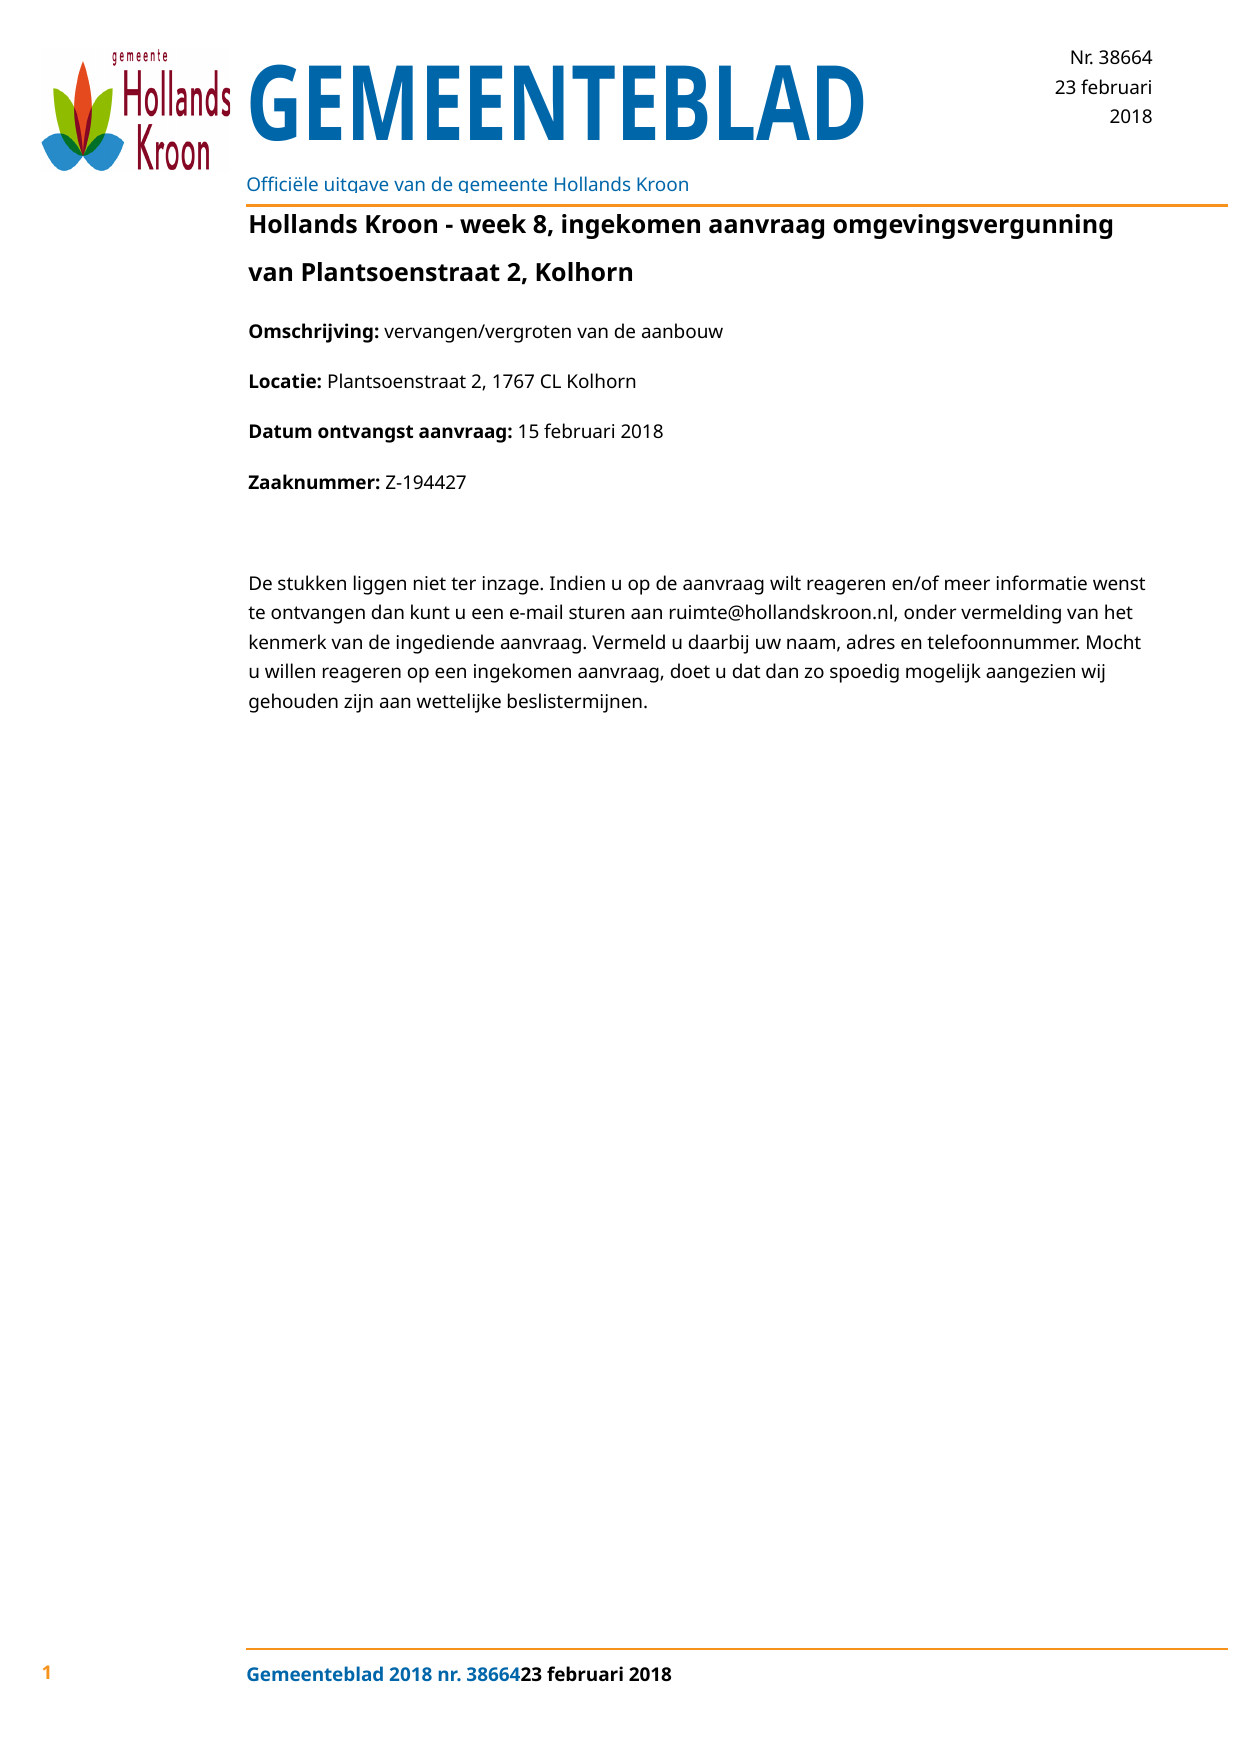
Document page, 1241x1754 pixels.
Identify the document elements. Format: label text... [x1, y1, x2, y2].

text Locatie: Plantsoenstraat 2, 1767 CL Kolhorn [248, 368, 1152, 394]
text Zaaknummer: Z-194427 [248, 469, 1152, 495]
text Datum ontvangst aanvraag: 15 februari 2018 [248, 419, 1152, 444]
text Omschrijving: vervangen/vergroten van de aanbouw [248, 318, 1152, 344]
text De stukken liggen niet ter inzage. Indien u op de aanvraag wilt reageren en/of meer informatie wenst te ontvangen dan kunt u een e-mail sturen aan ruimte@hollandskroon.nl, onder vermelding van het kenmerk van de ingediende aanvraag. Vermeld u daarbij uw naam, adres en telefoonnummer. Mocht u willen reageren op een ingekomen aanvraag, doet u dat dan zo spoedig mogelijk aangezien wij gehouden zijn aan wettelijke beslistermijnen. [248, 570, 1152, 714]
picture [41, 47, 231, 172]
text Hollands Kroon - week 8, ingekomen aanvraag omgevingsvergunning van Plantsoenstraat 2, Kolhorn [248, 207, 1152, 288]
